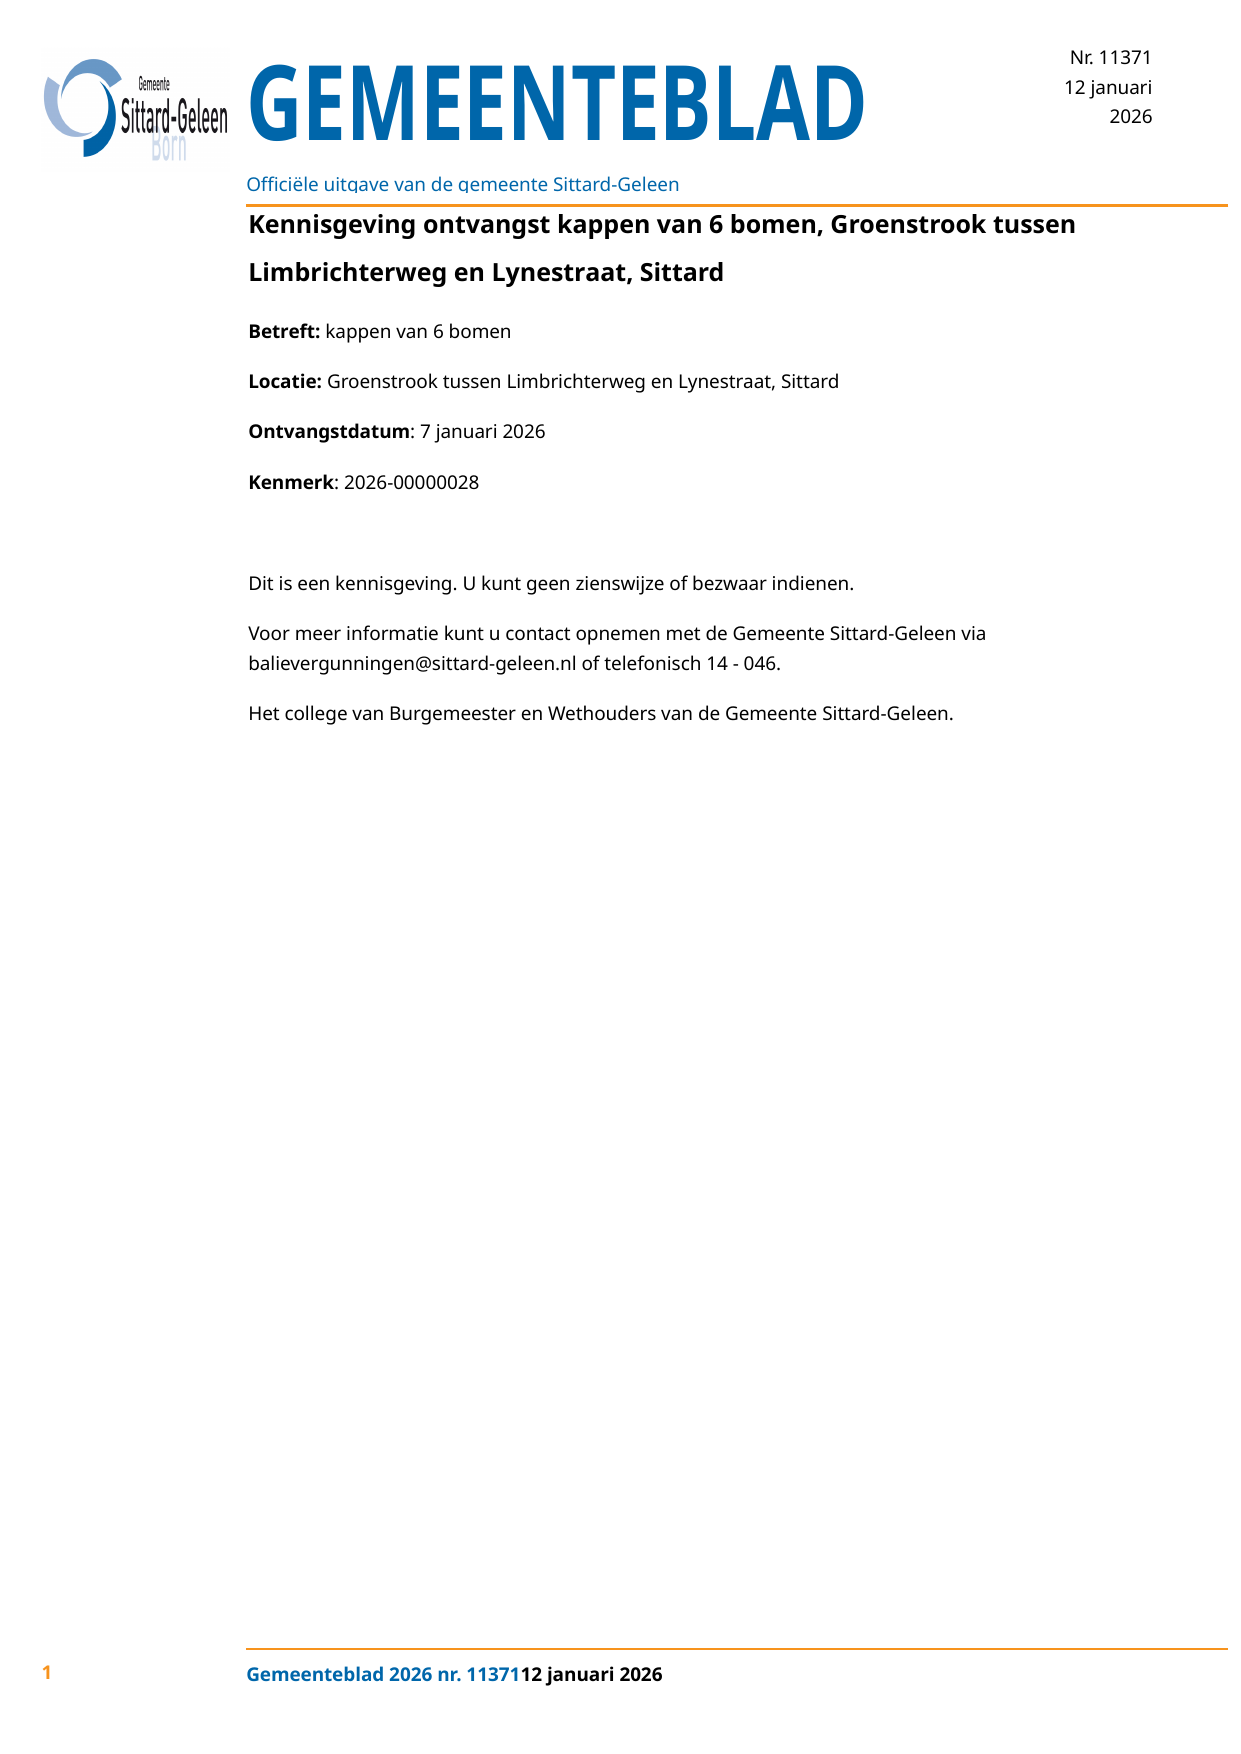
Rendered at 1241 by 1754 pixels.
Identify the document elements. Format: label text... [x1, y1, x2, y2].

text Dit is een kennisgeving. U kunt geen zienswijze of bezwaar indienen. [248, 570, 1152, 596]
text Kenmerk: 2026-00000028 [248, 469, 1152, 495]
text Voor meer informatie kunt u contact opnemen met de Gemeente Sittard-Geleen via balievergunningen@sittard-geleen.nl of telefonisch 14 - 046. [248, 620, 1152, 676]
text Kennisgeving ontvangst kappen van 6 bomen, Groenstrook tussen Limbrichterweg en Lynestraat, Sittard [248, 207, 1152, 288]
text Het college van Burgemeester en Wethouders van de Gemeente Sittard-Geleen. [248, 700, 1152, 726]
text Betreft: kappen van 6 bomen [248, 318, 1152, 344]
picture [41, 47, 231, 172]
text Ontvangstdatum: 7 januari 2026 [248, 419, 1152, 444]
text Locatie: Groenstrook tussen Limbrichterweg en Lynestraat, Sittard [248, 368, 1152, 394]
